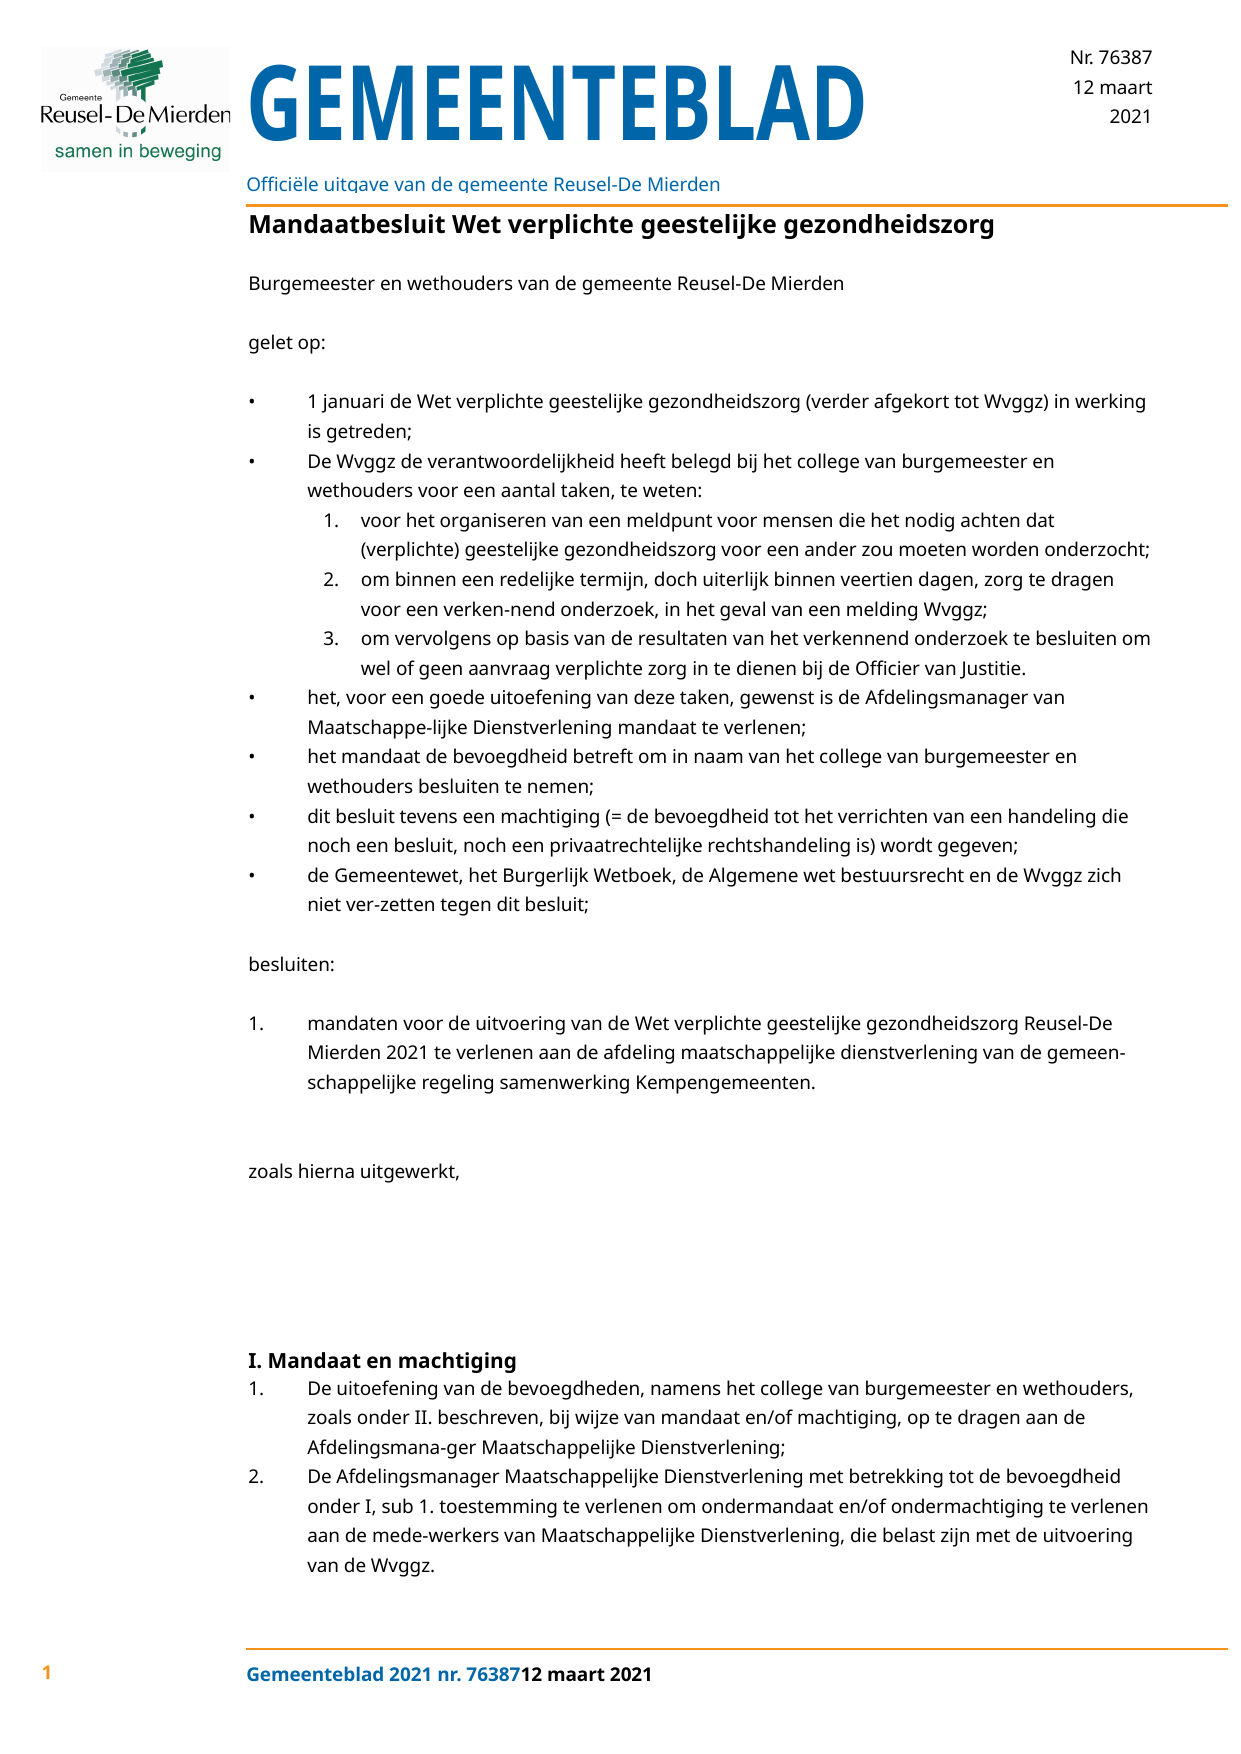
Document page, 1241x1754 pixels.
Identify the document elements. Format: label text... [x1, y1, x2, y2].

list De uitoefening van de bevoegdheden, namens het college van burgemeester en wethouders, zoals onder II. beschreven, bij wijze van mandaat en/of machtiging, op te dragen aan de Afdelingsmana-ger Maatschappelijke Dienstverlening; [248, 1375, 1152, 1459]
list 1 januari de Wet verplichte geestelijke gezondheidszorg (verder afgekort tot Wvggz) in werking is getreden; [248, 389, 1152, 444]
list om binnen een redelijke termijn, doch uiterlijk binnen veertien dagen, zorg te dragen voor een verken-nend onderzoek, in het geval van een melding Wvggz; [323, 566, 1152, 621]
list de Gemeentewet, het Burgerlijk Wetboek, de Algemene wet bestuursrecht en de Wvggz zich niet ver-zetten tegen dit besluit; [248, 862, 1152, 917]
text I. Mandaat en machtiging [248, 1346, 1152, 1375]
text Mandaatbesluit Wet verplichte geestelijke gezondheidszorg [248, 207, 1152, 241]
text zoals hierna uitgewerkt, [248, 1158, 1152, 1183]
list mandaten voor de uitvoering van de Wet verplichte geestelijke gezondheidszorg Reusel-De Mierden 2021 te verlenen aan de afdeling maatschappelijke dienstverlening van de gemeen-schappelijke regeling samenwerking Kempengemeenten. [248, 1010, 1152, 1095]
list De Afdelingsmanager Maatschappelijke Dienstverlening met betrekking tot de bevoegdheid onder I, sub 1. toestemming te verlenen om ondermandaat en/of ondermachtiging te verlenen aan de mede-werkers van Maatschappelijke Dienstverlening, die belast zijn met de uitvoering van de Wvggz. [248, 1463, 1152, 1578]
text gelet op: [248, 329, 1152, 355]
text besluiten: [248, 951, 1152, 976]
list om vervolgens op basis van de resultaten van het verkennend onderzoek te besluiten om wel of geen aanvraag verplichte zorg in te dienen bij de Officier van Justitie. [323, 625, 1152, 681]
list voor het organiseren van een meldpunt voor mensen die het nodig achten dat (verplichte) geestelijke gezondheidszorg voor een ander zou moeten worden onderzocht; [323, 507, 1152, 562]
list het mandaat de bevoegdheid betreft om in naam van het college van burgemeester en wethouders besluiten te nemen; [248, 744, 1152, 799]
list De Wvggz de verantwoordelijkheid heeft belegd bij het college van burgemeester en wethouders voor een aantal taken, te weten: [248, 448, 1152, 503]
list dit besluit tevens een machtiging (= de bevoegdheid tot het verrichten van een handeling die noch een besluit, noch een privaatrechtelijke rechtshandeling is) wordt gegeven; [248, 803, 1152, 858]
list het, voor een goede uitoefening van deze taken, gewenst is de Afdelingsmanager van Maatschappe-lijke Dienstverlening mandaat te verlenen; [248, 684, 1152, 740]
text Burgemeester en wethouders van de gemeente Reusel-De Mierden [248, 270, 1152, 296]
picture [41, 47, 231, 172]
